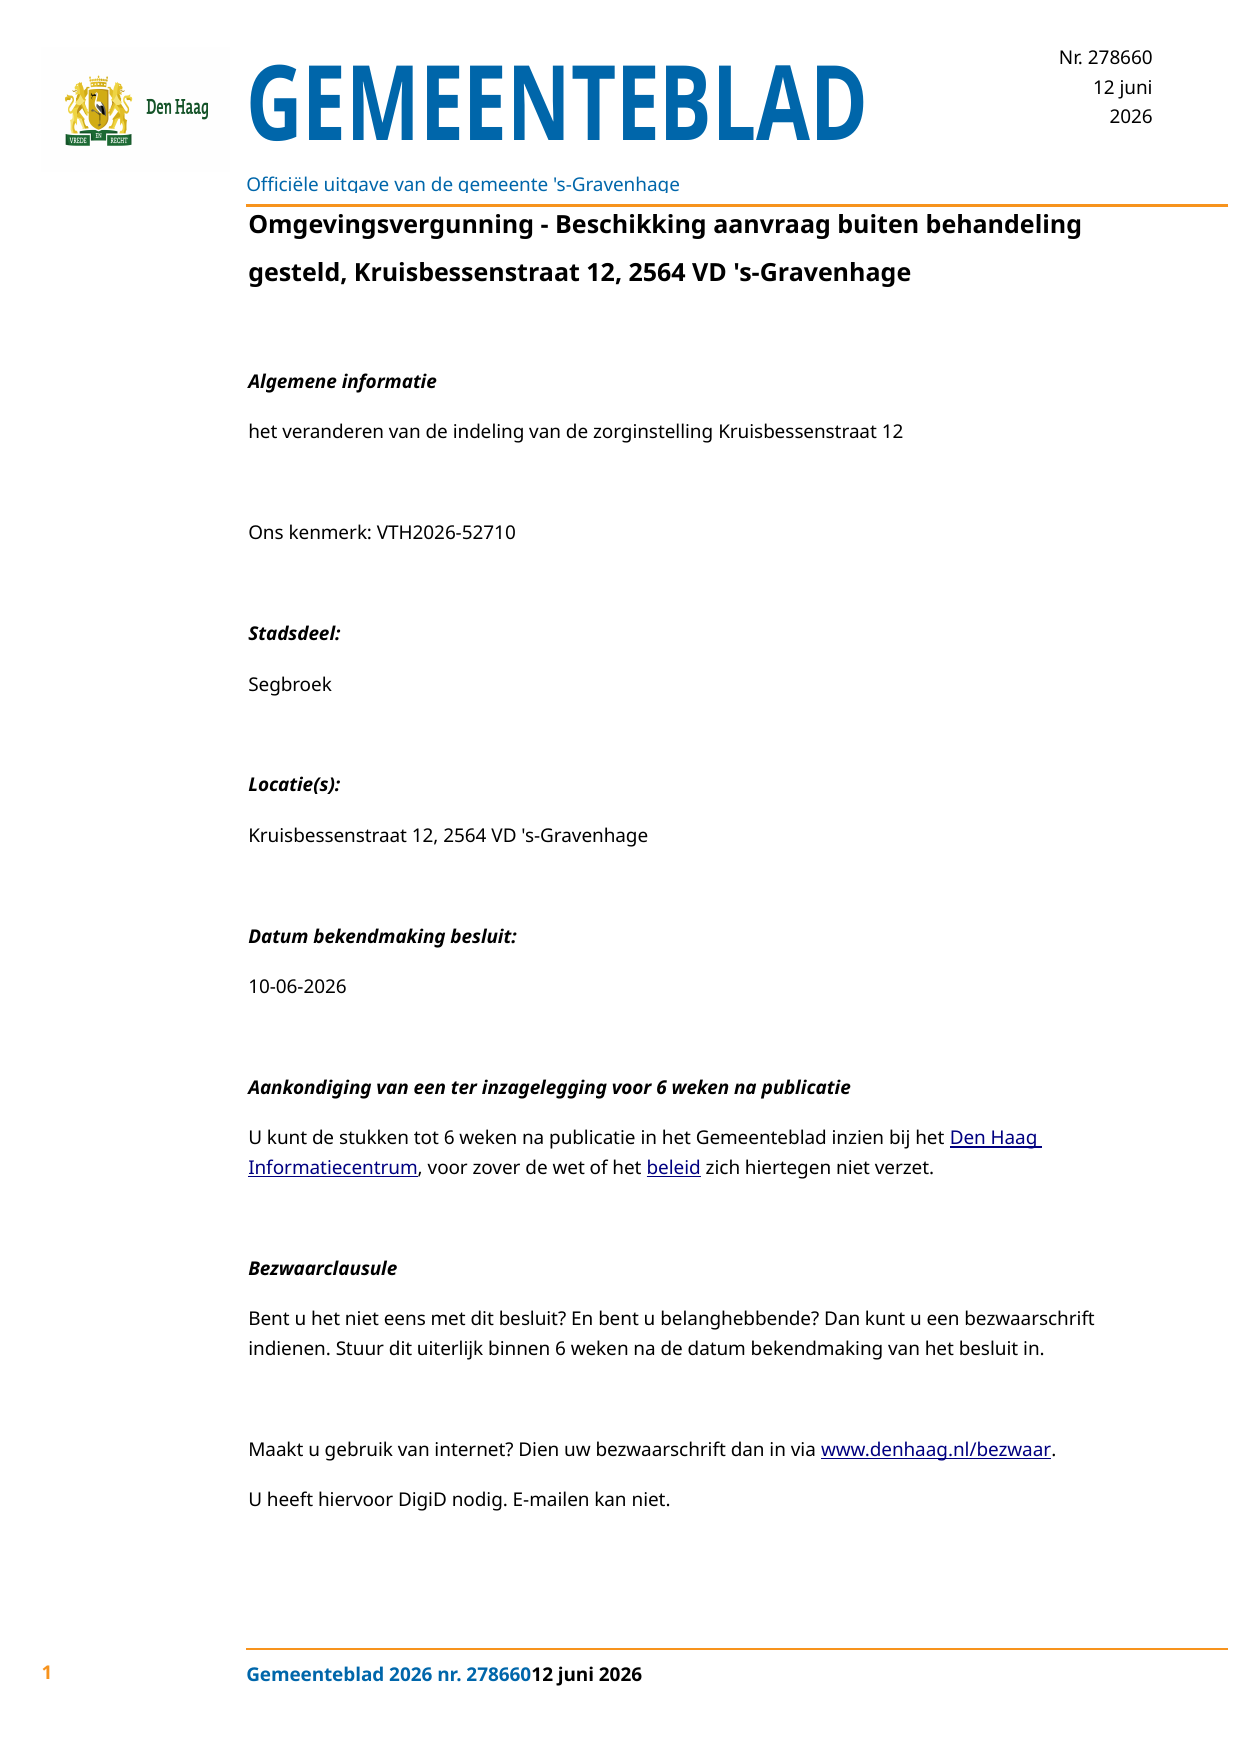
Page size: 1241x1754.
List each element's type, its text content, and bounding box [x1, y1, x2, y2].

text Locatie(s): [248, 772, 1152, 797]
text U heeft hiervoor DigiD nodig. E-mailen kan niet. [248, 1486, 1152, 1512]
text Ons kenmerk: VTH2026-52710 [248, 519, 1152, 545]
text Algemene informatie [248, 368, 1152, 394]
text Kruisbessenstraat 12, 2564 VD 's-Gravenhage [248, 822, 1152, 848]
text Aankondiging van een ter inzagelegging voor 6 weken na publicatie [248, 1074, 1152, 1100]
text Omgevingsvergunning - Beschikking aanvraag buiten behandeling gesteld, Kruisbessenstraat 12, 2564 VD 's-Gravenhage [248, 207, 1152, 288]
text Bezwaarclausule [248, 1255, 1152, 1281]
picture [41, 47, 231, 172]
text Stadsdeel: [248, 620, 1152, 646]
text U kunt de stukken tot 6 weken na publicatie in het Gemeenteblad inzien bij het Den Haag Informatiecentrum, voor zover de wet of het beleid zich hiertegen niet verzet. [248, 1124, 1152, 1180]
text het veranderen van de indeling van de zorginstelling Kruisbessenstraat 12 [248, 419, 1152, 444]
text Segbroek [248, 671, 1152, 697]
text 10-06-2026 [248, 973, 1152, 999]
text Datum bekendmaking besluit: [248, 923, 1152, 949]
text Bent u het niet eens met dit besluit? En bent u belanghebbende? Dan kunt u een bezwaarschrift indienen. Stuur dit uiterlijk binnen 6 weken na de datum bekendmaking van het besluit in. [248, 1305, 1152, 1361]
text Maakt u gebruik van internet? Dien uw bezwaarschrift dan in via www.denhaag.nl/bezwaar. [248, 1436, 1152, 1462]
